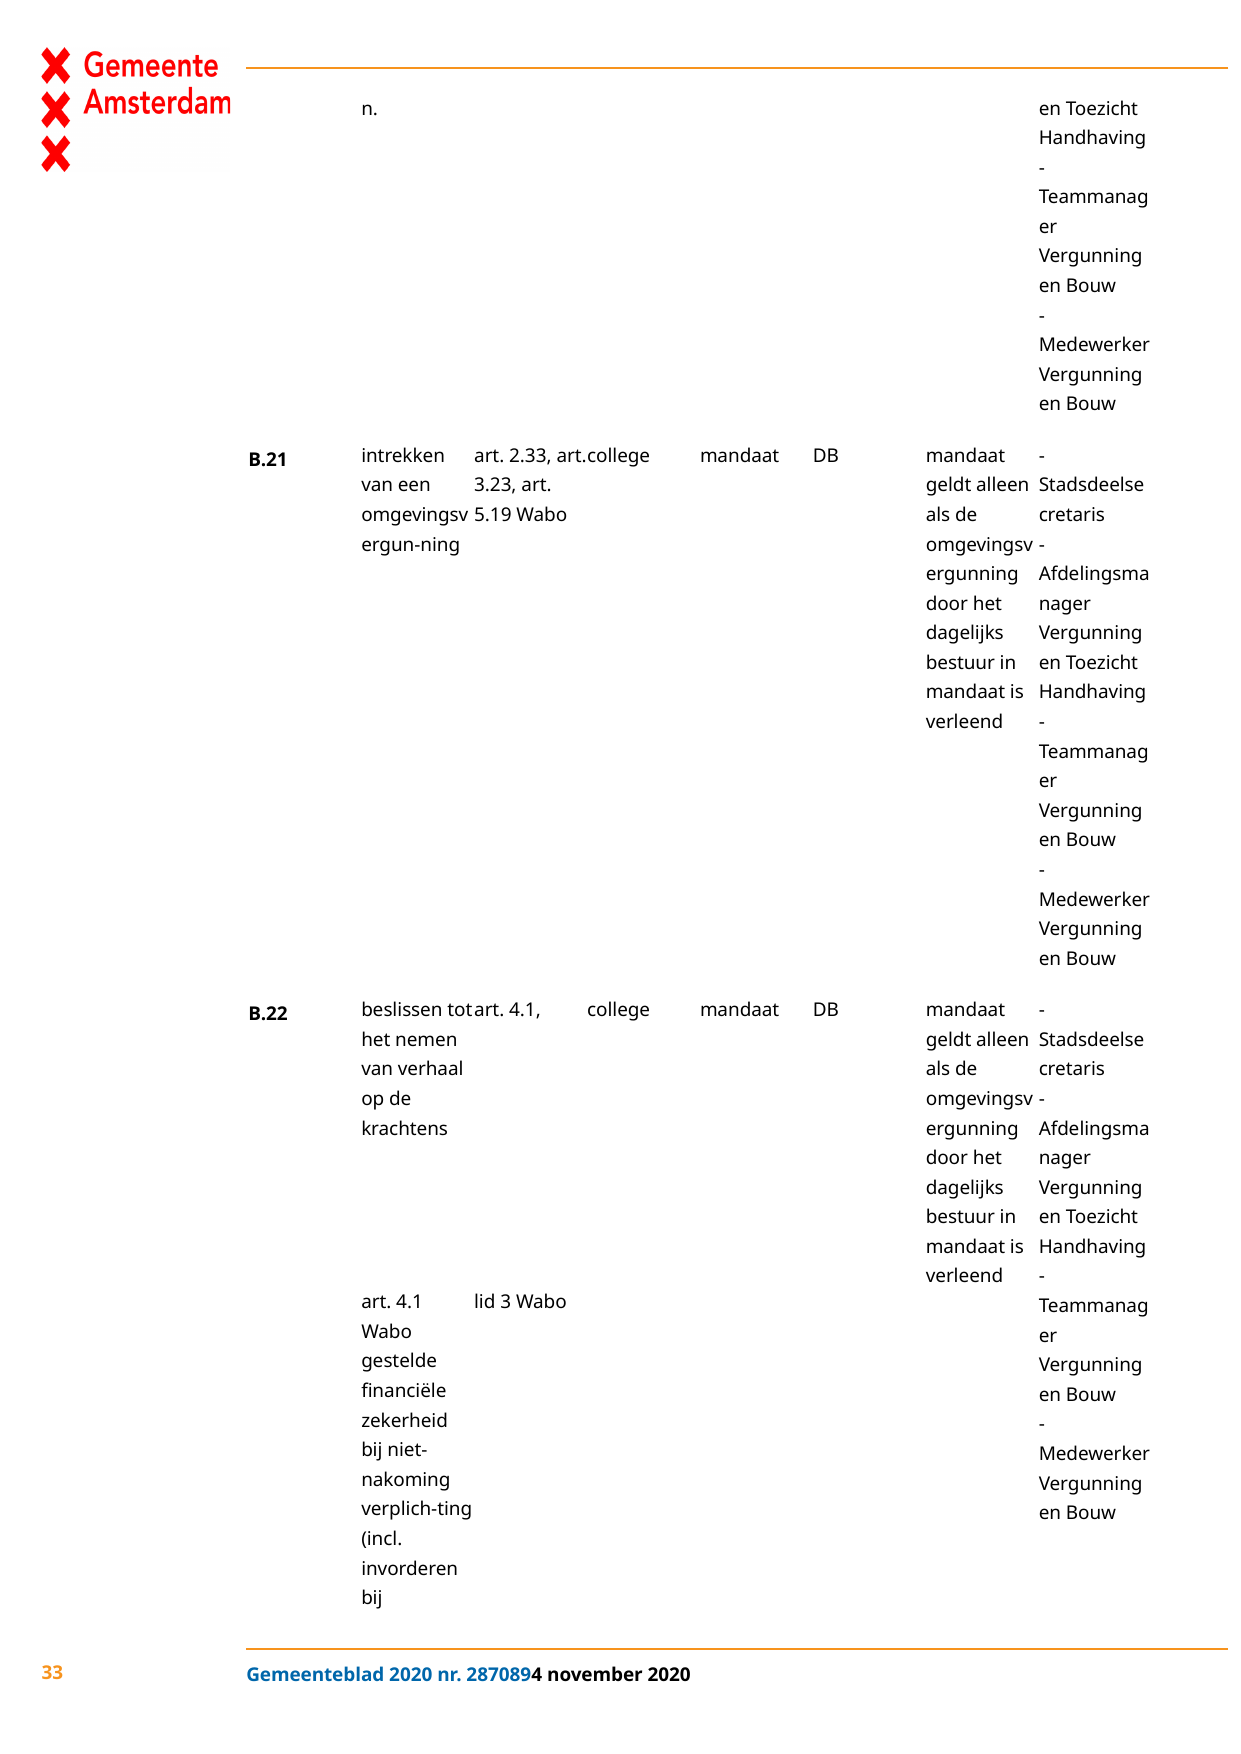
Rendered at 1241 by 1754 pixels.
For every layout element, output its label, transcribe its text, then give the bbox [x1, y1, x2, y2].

table_cell mandaat [700, 442, 813, 734]
table_cell [587, 811, 700, 837]
table_cell [361, 121, 474, 146]
table_cell [700, 971, 813, 996]
table_cell [361, 786, 474, 811]
table_cell [700, 198, 813, 223]
table_cell [361, 837, 474, 863]
table_cell [361, 275, 474, 416]
table_cell [474, 734, 587, 760]
table_cell [361, 172, 474, 198]
table_cell [813, 198, 926, 223]
table_cell [700, 863, 813, 888]
table_cell n. [361, 95, 474, 121]
table_cell [474, 172, 587, 198]
table_cell [926, 863, 1038, 888]
table_cell [813, 275, 926, 416]
table_cell [926, 1289, 1038, 1610]
table_cell [700, 889, 813, 971]
table_cell [700, 811, 813, 837]
table_cell [1039, 416, 1152, 442]
table_cell [926, 786, 1038, 811]
table_cell [474, 146, 587, 172]
table_cell [587, 734, 700, 760]
table_cell [700, 786, 813, 811]
table_cell [813, 172, 926, 198]
table_cell B.21 [248, 416, 361, 971]
table_cell [587, 198, 700, 223]
table_cell lid 3 Wabo [474, 1289, 587, 1610]
table_cell [813, 863, 926, 888]
table_cell [813, 224, 926, 249]
table_cell [700, 224, 813, 249]
table_cell [700, 95, 813, 121]
table_cell [361, 863, 474, 888]
table_cell mandaat [700, 996, 813, 1288]
table_cell [361, 811, 474, 837]
table_cell [700, 760, 813, 786]
table_cell [813, 1289, 926, 1610]
table_cell [926, 734, 1038, 760]
table_cell [474, 811, 587, 837]
table_cell [587, 760, 700, 786]
table_cell [926, 760, 1038, 786]
table_cell [587, 971, 700, 996]
table_cell [587, 121, 700, 146]
table_cell [361, 249, 474, 275]
table_cell [813, 95, 926, 121]
table_cell [813, 734, 926, 760]
table_cell [474, 760, 587, 786]
table_cell mandaat geldt alleen als de omgevingsvergunning door het dagelijks bestuur in mandaat is verleend [926, 442, 1038, 734]
table_cell [926, 889, 1038, 971]
table_cell [700, 734, 813, 760]
table_cell [474, 275, 587, 416]
table_cell [361, 224, 474, 249]
table_cell [361, 198, 474, 223]
table_cell [813, 971, 926, 996]
table_cell [813, 146, 926, 172]
table_cell B.22 [248, 971, 361, 1610]
table_cell [587, 249, 700, 275]
table_cell en Toezicht Handhaving -Teammanager Vergunningen Bouw - Medewerker Vergunningen Bouw [1039, 95, 1152, 416]
table_cell [813, 760, 926, 786]
table_cell [587, 95, 700, 121]
table_cell [361, 146, 474, 172]
table_cell [587, 863, 700, 888]
table_cell [361, 971, 474, 996]
table_cell [1039, 971, 1152, 996]
table_cell [813, 249, 926, 275]
table_cell college [587, 442, 700, 734]
table_cell [926, 95, 1038, 416]
table_cell [361, 416, 474, 442]
table_cell [248, 95, 361, 416]
table_cell [474, 889, 587, 971]
table_cell [474, 416, 587, 442]
table_cell [361, 760, 474, 786]
table_cell [474, 786, 587, 811]
table_cell beslissen tot het nemen van verhaal op de krachtens [361, 996, 474, 1288]
table_cell [474, 95, 587, 146]
table_cell [587, 786, 700, 811]
table_cell [474, 863, 587, 888]
table_cell [926, 416, 1038, 442]
table_cell college [587, 996, 700, 1288]
table_cell [587, 416, 700, 442]
table_cell art. 4.1, [474, 996, 587, 1288]
table_cell [587, 172, 700, 198]
table_cell [813, 121, 926, 146]
table_cell [361, 734, 474, 760]
table_cell [700, 837, 813, 863]
table_cell [813, 837, 926, 863]
table_cell [700, 121, 813, 146]
table_cell mandaat geldt alleen als de omgevingsvergunning door het dagelijks bestuur in mandaat is verleend [926, 996, 1038, 1288]
picture [41, 47, 231, 172]
table_cell [813, 786, 926, 811]
table_cell - Stadsdeelsecretaris - Afdelingsmanager Vergunningen Toezicht Handhaving -Teammanager Vergunningen Bouw - Medewerker Vergunningen Bouw [1039, 996, 1152, 1610]
table_cell [587, 275, 700, 416]
table_cell [474, 837, 587, 863]
table_cell - Stadsdeelsecretaris - Afdelingsmanager Vergunningen Toezicht Handhaving -Teammanager Vergunningen Bouw - Medewerker Vergunningen Bouw [1039, 442, 1152, 971]
table_cell art. 2.33, art. 3.23, art. 5.19 Wabo [474, 442, 587, 734]
table_cell [700, 275, 813, 416]
table_cell [926, 971, 1038, 996]
table_cell DB [813, 442, 926, 734]
table_cell [700, 249, 813, 275]
table_cell [361, 889, 474, 971]
table_cell [587, 224, 700, 249]
table_cell [700, 146, 813, 172]
table_cell [700, 1289, 813, 1610]
table_cell [587, 146, 700, 172]
table_cell intrekken van een omgevingsvergun-ning [361, 442, 474, 734]
table_cell [587, 1289, 700, 1610]
table_cell [474, 198, 587, 223]
table_cell [813, 416, 926, 442]
table_cell [587, 889, 700, 971]
table_cell art. 4.1 Wabo gestelde financiële zekerheid bij niet-nakoming verplich-ting (incl. invorderen bij [361, 1289, 474, 1610]
table_cell [474, 249, 587, 275]
table_cell [474, 971, 587, 996]
table_cell [813, 811, 926, 837]
table_cell [926, 811, 1038, 837]
table_cell [813, 889, 926, 971]
table_cell DB [813, 996, 926, 1288]
table_cell [587, 837, 700, 863]
table_cell [700, 416, 813, 442]
table_cell [926, 837, 1038, 863]
table_cell [700, 172, 813, 198]
table_cell [474, 224, 587, 249]
